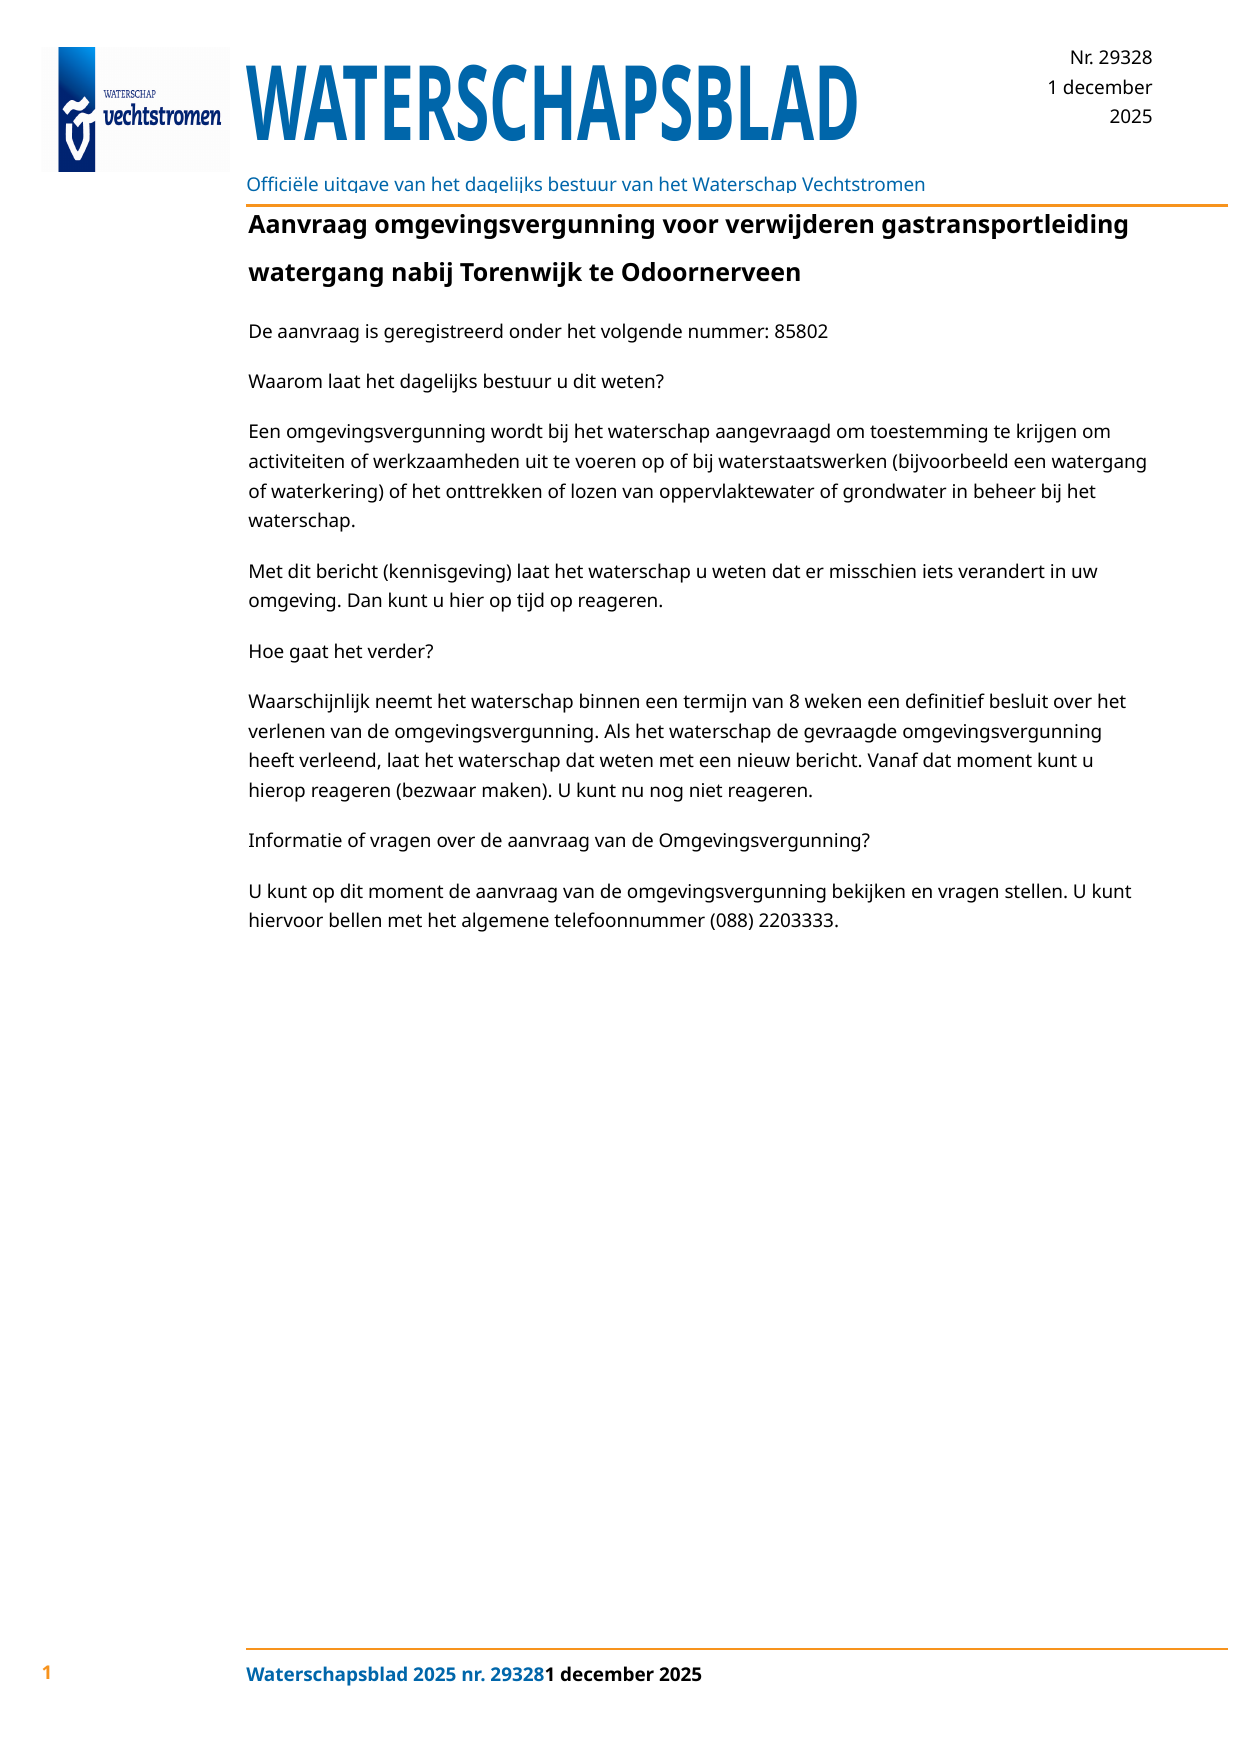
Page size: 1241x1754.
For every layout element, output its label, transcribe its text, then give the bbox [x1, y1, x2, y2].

text Een omgevingsvergunning wordt bij het waterschap aangevraagd om toestemming te krijgen om activiteiten of werkzaamheden uit te voeren op of bij waterstaatswerken (bijvoorbeeld een watergang of waterkering) of het onttrekken of lozen van oppervlaktewater of grondwater in beheer bij het waterschap. [248, 419, 1152, 533]
text Waarom laat het dagelijks bestuur u dit weten? [248, 368, 1152, 394]
text U kunt op dit moment de aanvraag van de omgevingsvergunning bekijken en vragen stellen. U kunt hiervoor bellen met het algemene telefoonnummer (088) 2203333. [248, 878, 1152, 933]
text Informatie of vragen over de aanvraag van de Omgevingsvergunning? [248, 827, 1152, 853]
text Hoe gaat het verder? [248, 638, 1152, 664]
picture [41, 47, 231, 172]
text Met dit bericht (kennisgeving) laat het waterschap u weten dat er misschien iets verandert in uw omgeving. Dan kunt u hier op tijd op reageren. [248, 558, 1152, 613]
text Waarschijnlijk neemt het waterschap binnen een termijn van 8 weken een definitief besluit over het verlenen van de omgevingsvergunning. Als het waterschap de gevraagde omgevingsvergunning heeft verleend, laat het waterschap dat weten met een nieuw bericht. Vanaf dat moment kunt u hierop reageren (bezwaar maken). U kunt nu nog niet reageren. [248, 688, 1152, 803]
text De aanvraag is geregistreerd onder het volgende nummer: 85802 [248, 318, 1152, 344]
text Aanvraag omgevingsvergunning voor verwijderen gastransportleiding watergang nabij Torenwijk te Odoornerveen [248, 207, 1152, 288]
